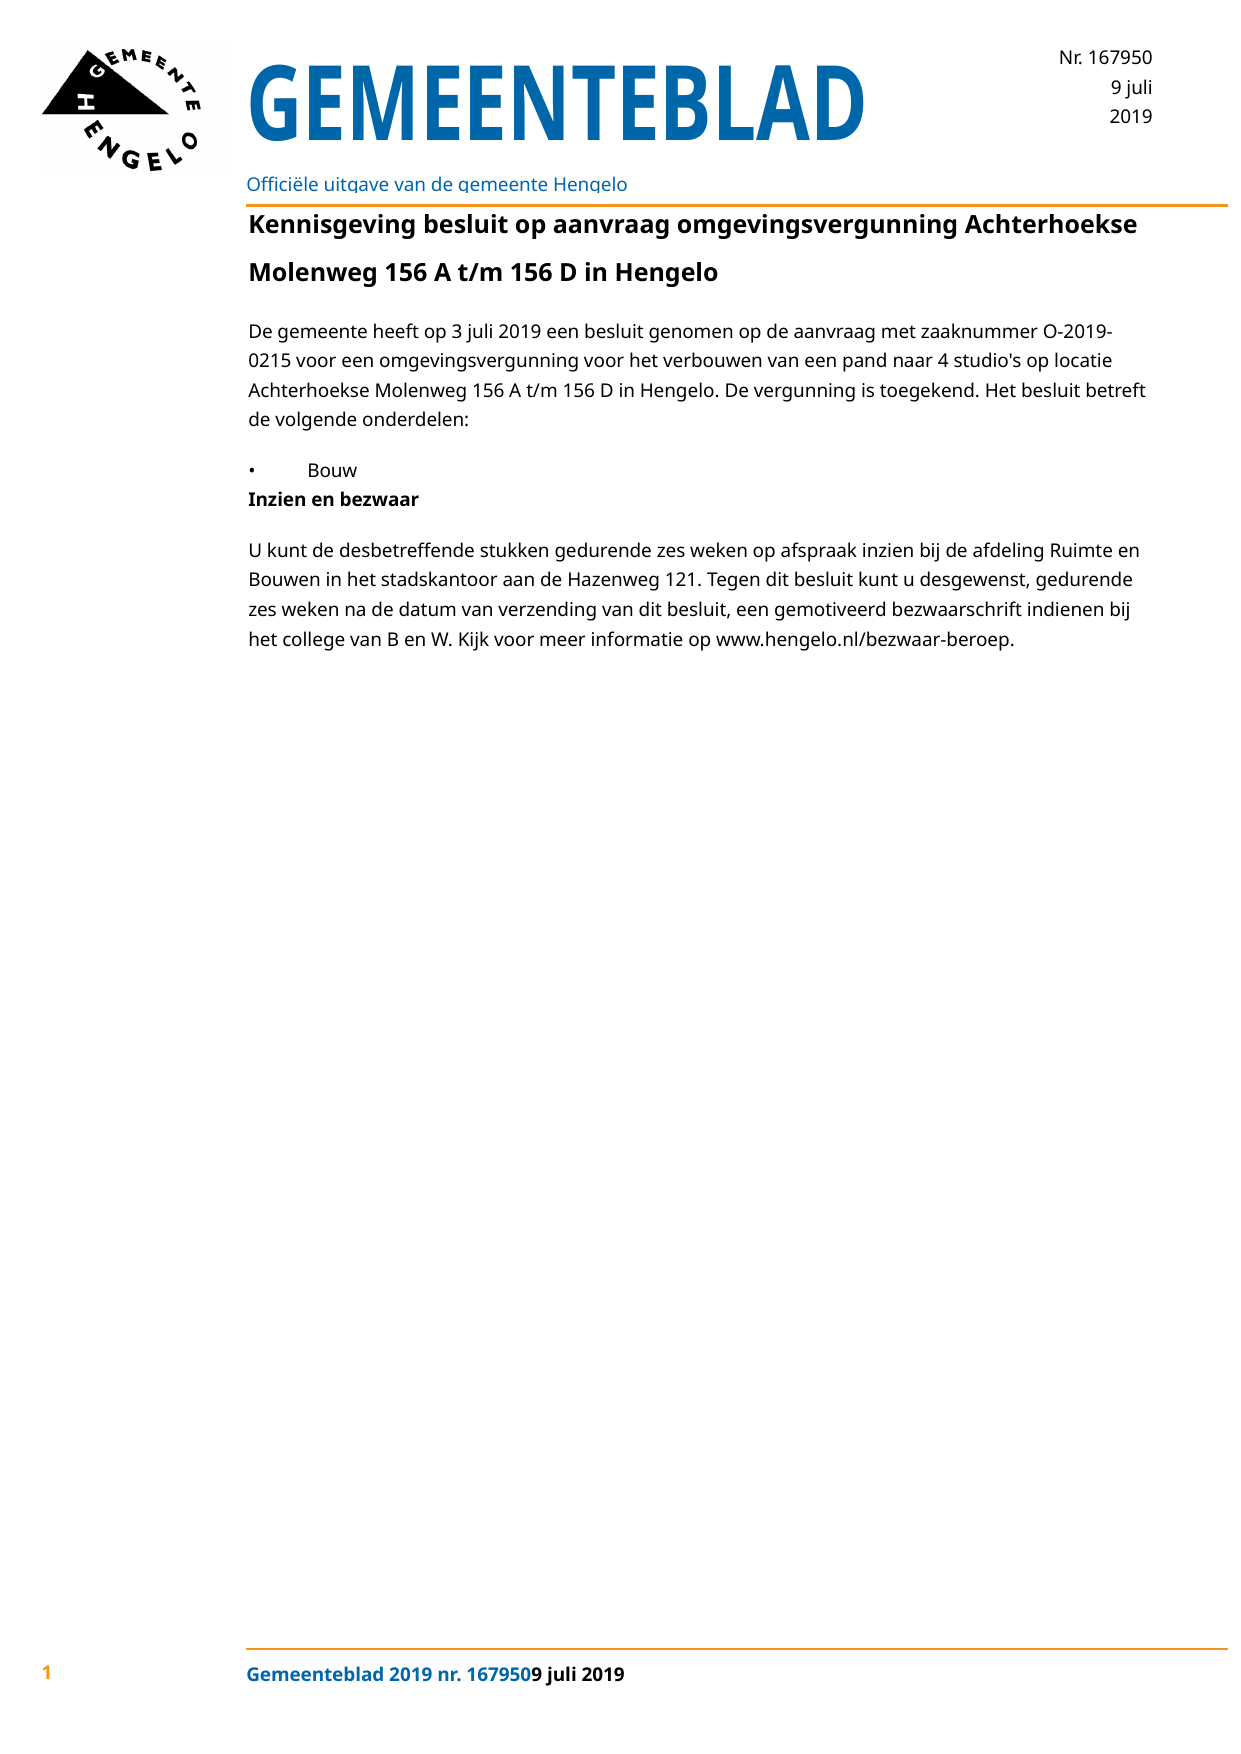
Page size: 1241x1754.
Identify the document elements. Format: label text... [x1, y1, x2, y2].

text Kennisgeving besluit op aanvraag omgevingsvergunning Achterhoekse Molenweg 156 A t/m 156 D in Hengelo [248, 207, 1152, 288]
text Inzien en bezwaar [248, 487, 1152, 512]
list Bouw [248, 457, 1152, 483]
text De gemeente heeft op 3 juli 2019 een besluit genomen op de aanvraag met zaaknummer O-2019-0215 voor een omgevingsvergunning voor het verbouwen van een pand naar 4 studio's op locatie Achterhoekse Molenweg 156 A t/m 156 D in Hengelo. De vergunning is toegekend. Het besluit betreft de volgende onderdelen: [248, 318, 1152, 432]
picture [41, 47, 231, 172]
text U kunt de desbetreffende stukken gedurende zes weken op afspraak inzien bij de afdeling Ruimte en Bouwen in het stadskantoor aan de Hazenweg 121. Tegen dit besluit kunt u desgewenst, gedurende zes weken na de datum van verzending van dit besluit, een gemotiveerd bezwaarschrift indienen bij het college van B en W. Kijk voor meer informatie op www.hengelo.nl/bezwaar-beroep. [248, 537, 1152, 652]
